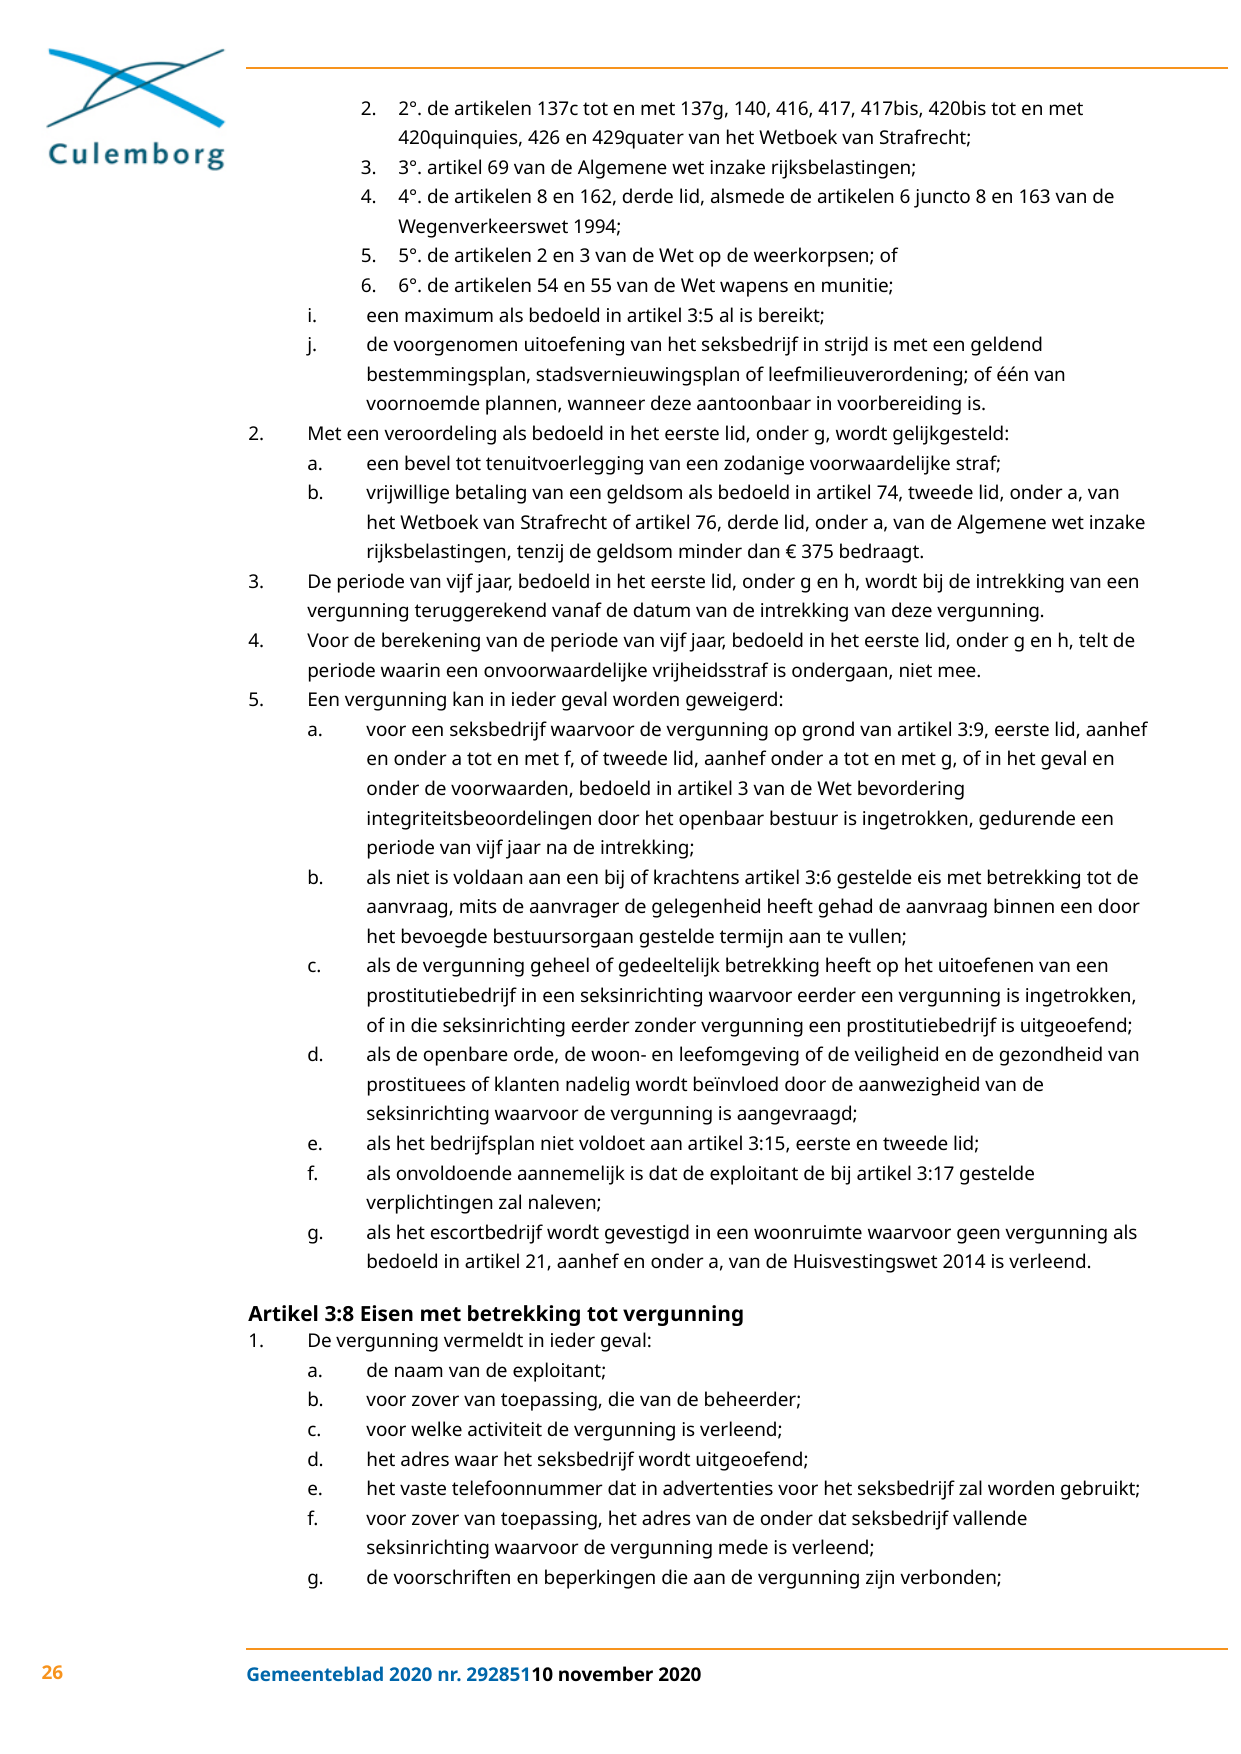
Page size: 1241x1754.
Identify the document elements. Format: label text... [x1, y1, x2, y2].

list 5°. de artikelen 2 en 3 van de Wet op de weerkorpsen; of [361, 243, 1152, 268]
list Met een veroordeling als bedoeld in het eerste lid, onder g, wordt gelijkgesteld: [248, 420, 1152, 446]
list vrijwillige betaling van een geldsom als bedoeld in artikel 74, tweede lid, onder a, van het Wetboek van Strafrecht of artikel 76, derde lid, onder a, van de Algemene wet inzake rijksbelastingen, tenzij de geldsom minder dan € 375 bedraagt. [307, 479, 1152, 564]
list als de openbare orde, de woon- en leefomgeving of de veiligheid en de gezondheid van prostituees of klanten nadelig wordt beïnvloed door de aanwezigheid van de seksinrichting waarvoor de vergunning is aangevraagd; [307, 1041, 1152, 1126]
list als niet is voldaan aan een bij of krachtens artikel 3:6 gestelde eis met betrekking tot de aanvraag, mits de aanvrager de gelegenheid heeft gehad de aanvraag binnen een door het bevoegde bestuursorgaan gestelde termijn aan te vullen; [307, 864, 1152, 949]
list de naam van de exploitant; [307, 1357, 1152, 1383]
list 3°. artikel 69 van de Algemene wet inzake rijksbelastingen; [361, 154, 1152, 180]
list het vaste telefoonnummer dat in advertenties voor het seksbedrijf zal worden gebruikt; [307, 1475, 1152, 1501]
list een bevel tot tenuitvoerlegging van een zodanige voorwaardelijke straf; [307, 450, 1152, 476]
list Voor de berekening van de periode van vijf jaar, bedoeld in het eerste lid, onder g en h, telt de periode waarin een onvoorwaardelijke vrijheidsstraf is ondergaan, niet mee. [248, 627, 1152, 683]
text Artikel 3:8 Eisen met betrekking tot vergunning [248, 1299, 1152, 1327]
list 6°. de artikelen 54 en 55 van de Wet wapens en munitie; [361, 272, 1152, 298]
list De vergunning vermeldt in ieder geval: [248, 1327, 1152, 1353]
list voor zover van toepassing, die van de beheerder; [307, 1387, 1152, 1412]
list de voorschriften en beperkingen die aan de vergunning zijn verbonden; [307, 1564, 1152, 1590]
list de voorgenomen uitoefening van het seksbedrijf in strijd is met een geldend bestemmingsplan, stadsvernieuwingsplan of leefmilieuverordening; of één van voornoemde plannen, wanneer deze aantoonbaar in voorbereiding is. [307, 331, 1152, 416]
list 4°. de artikelen 8 en 162, derde lid, alsmede de artikelen 6 juncto 8 en 163 van de Wegenverkeerswet 1994; [361, 183, 1152, 239]
picture [41, 47, 231, 172]
list een maximum als bedoeld in artikel 3:5 al is bereikt; [307, 302, 1152, 328]
list als het escortbedrijf wordt gevestigd in een woonruimte waarvoor geen vergunning als bedoeld in artikel 21, aanhef en onder a, van de Huisvestingswet 2014 is verleend. [307, 1219, 1152, 1274]
list Een vergunning kan in ieder geval worden geweigerd: [248, 686, 1152, 712]
list als onvoldoende aannemelijk is dat de exploitant de bij artikel 3:17 gestelde verplichtingen zal naleven; [307, 1160, 1152, 1215]
list als het bedrijfsplan niet voldoet aan artikel 3:15, eerste en tweede lid; [307, 1130, 1152, 1156]
list voor een seksbedrijf waarvoor de vergunning op grond van artikel 3:9, eerste lid, aanhef en onder a tot en met f, of tweede lid, aanhef onder a tot en met g, of in het geval en onder de voorwaarden, bedoeld in artikel 3 van de Wet bevordering integriteitsbeoordelingen door het openbaar bestuur is ingetrokken, gedurende een periode van vijf jaar na de intrekking; [307, 716, 1152, 860]
list voor welke activiteit de vergunning is verleend; [307, 1416, 1152, 1442]
list als de vergunning geheel of gedeeltelijk betrekking heeft op het uitoefenen van een prostitutiebedrijf in een seksinrichting waarvoor eerder een vergunning is ingetrokken, of in die seksinrichting eerder zonder vergunning een prostitutiebedrijf is uitgeoefend; [307, 953, 1152, 1038]
list De periode van vijf jaar, bedoeld in het eerste lid, onder g en h, wordt bij de intrekking van een vergunning teruggerekend vanaf de datum van de intrekking van deze vergunning. [248, 568, 1152, 623]
list 2°. de artikelen 137c tot en met 137g, 140, 416, 417, 417bis, 420bis tot en met 420quinquies, 426 en 429quater van het Wetboek van Strafrecht; [361, 95, 1152, 150]
list voor zover van toepassing, het adres van de onder dat seksbedrijf vallende seksinrichting waarvoor de vergunning mede is verleend; [307, 1505, 1152, 1560]
list het adres waar het seksbedrijf wordt uitgeoefend; [307, 1446, 1152, 1471]
